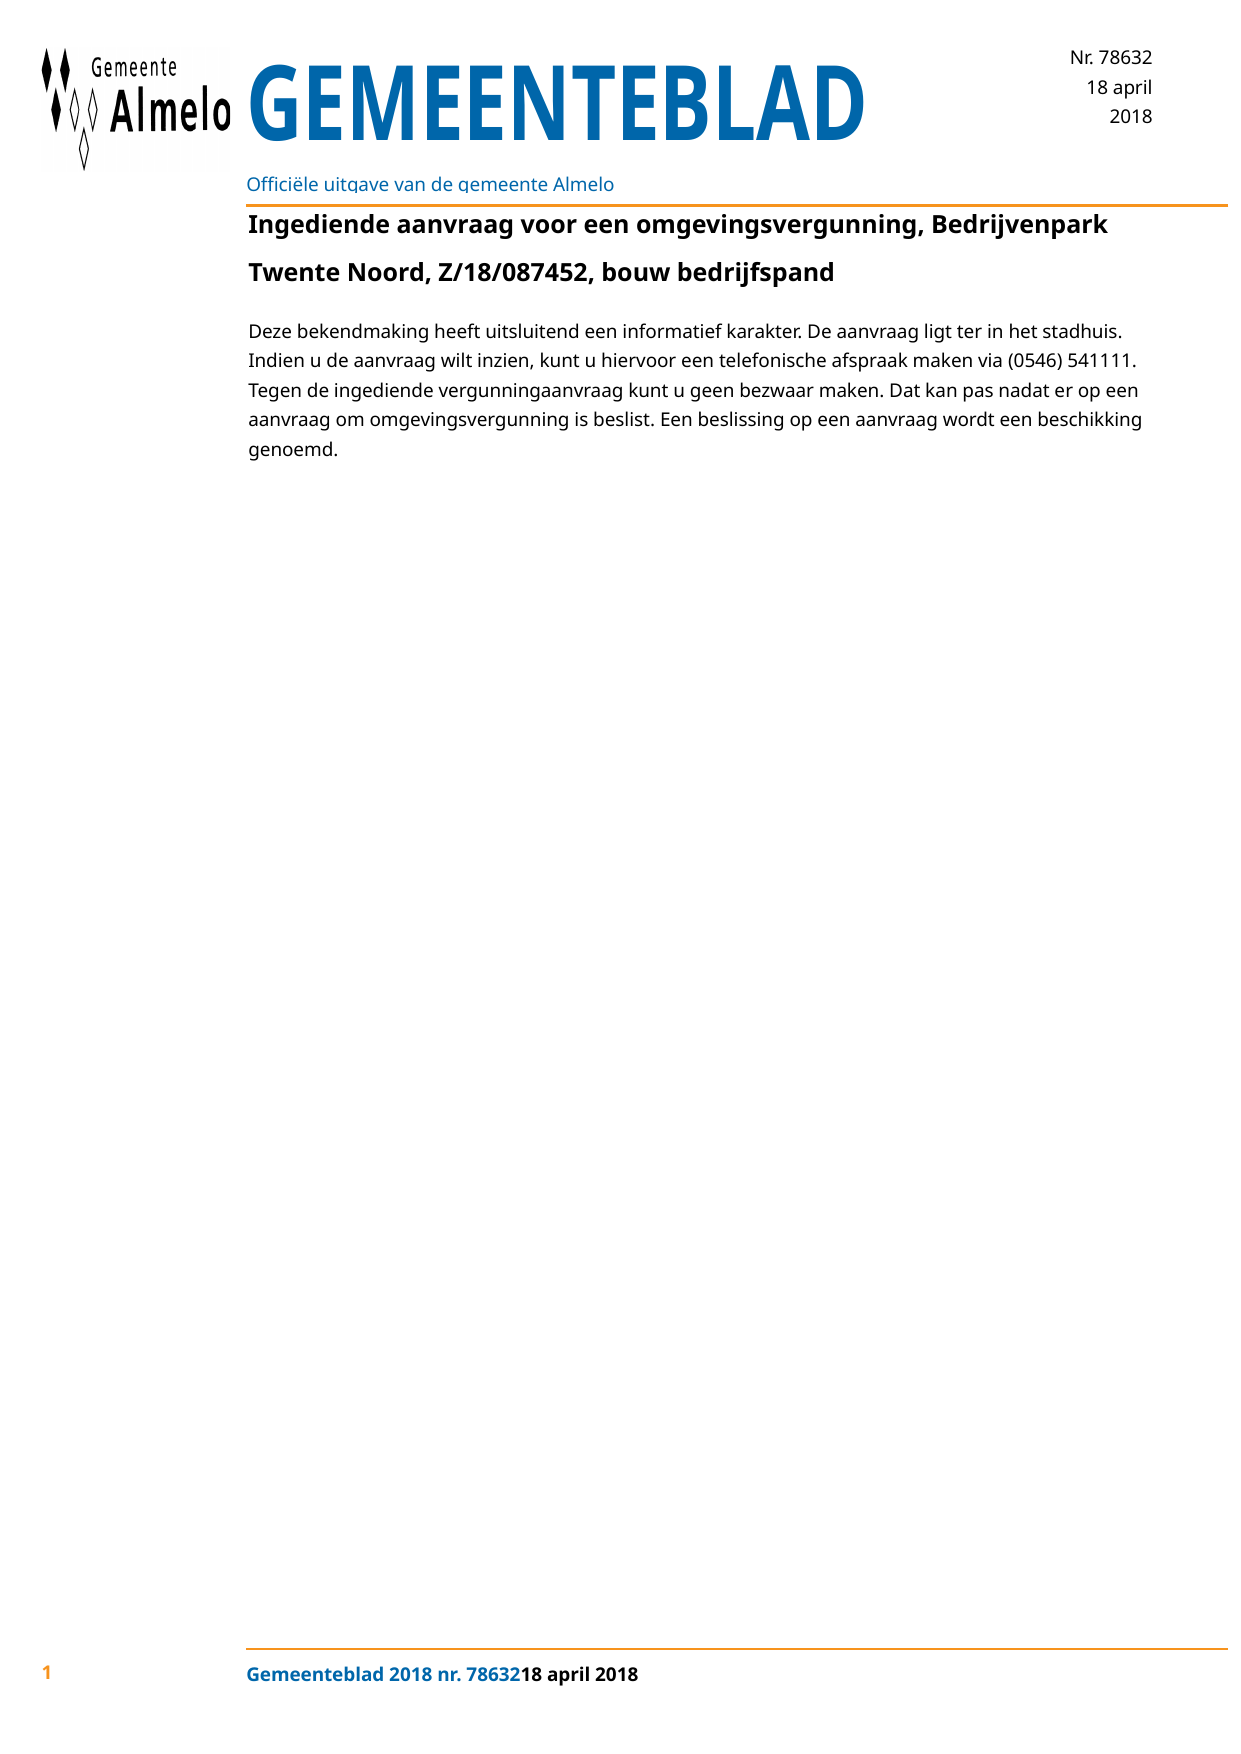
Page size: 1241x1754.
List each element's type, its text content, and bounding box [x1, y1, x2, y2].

text Ingediende aanvraag voor een omgevingsvergunning, Bedrijvenpark Twente Noord, Z/18/087452, bouw bedrijfspand [248, 207, 1152, 288]
text Deze bekendmaking heeft uitsluitend een informatief karakter. De aanvraag ligt ter in het stadhuis. Indien u de aanvraag wilt inzien, kunt u hiervoor een telefonische afspraak maken via (0546) 541111. Tegen de ingediende vergunningaanvraag kunt u geen bezwaar maken. Dat kan pas nadat er op een aanvraag om omgevingsvergunning is beslist. Een beslissing op een aanvraag wordt een beschikking genoemd. [248, 318, 1152, 462]
picture [41, 47, 231, 172]
